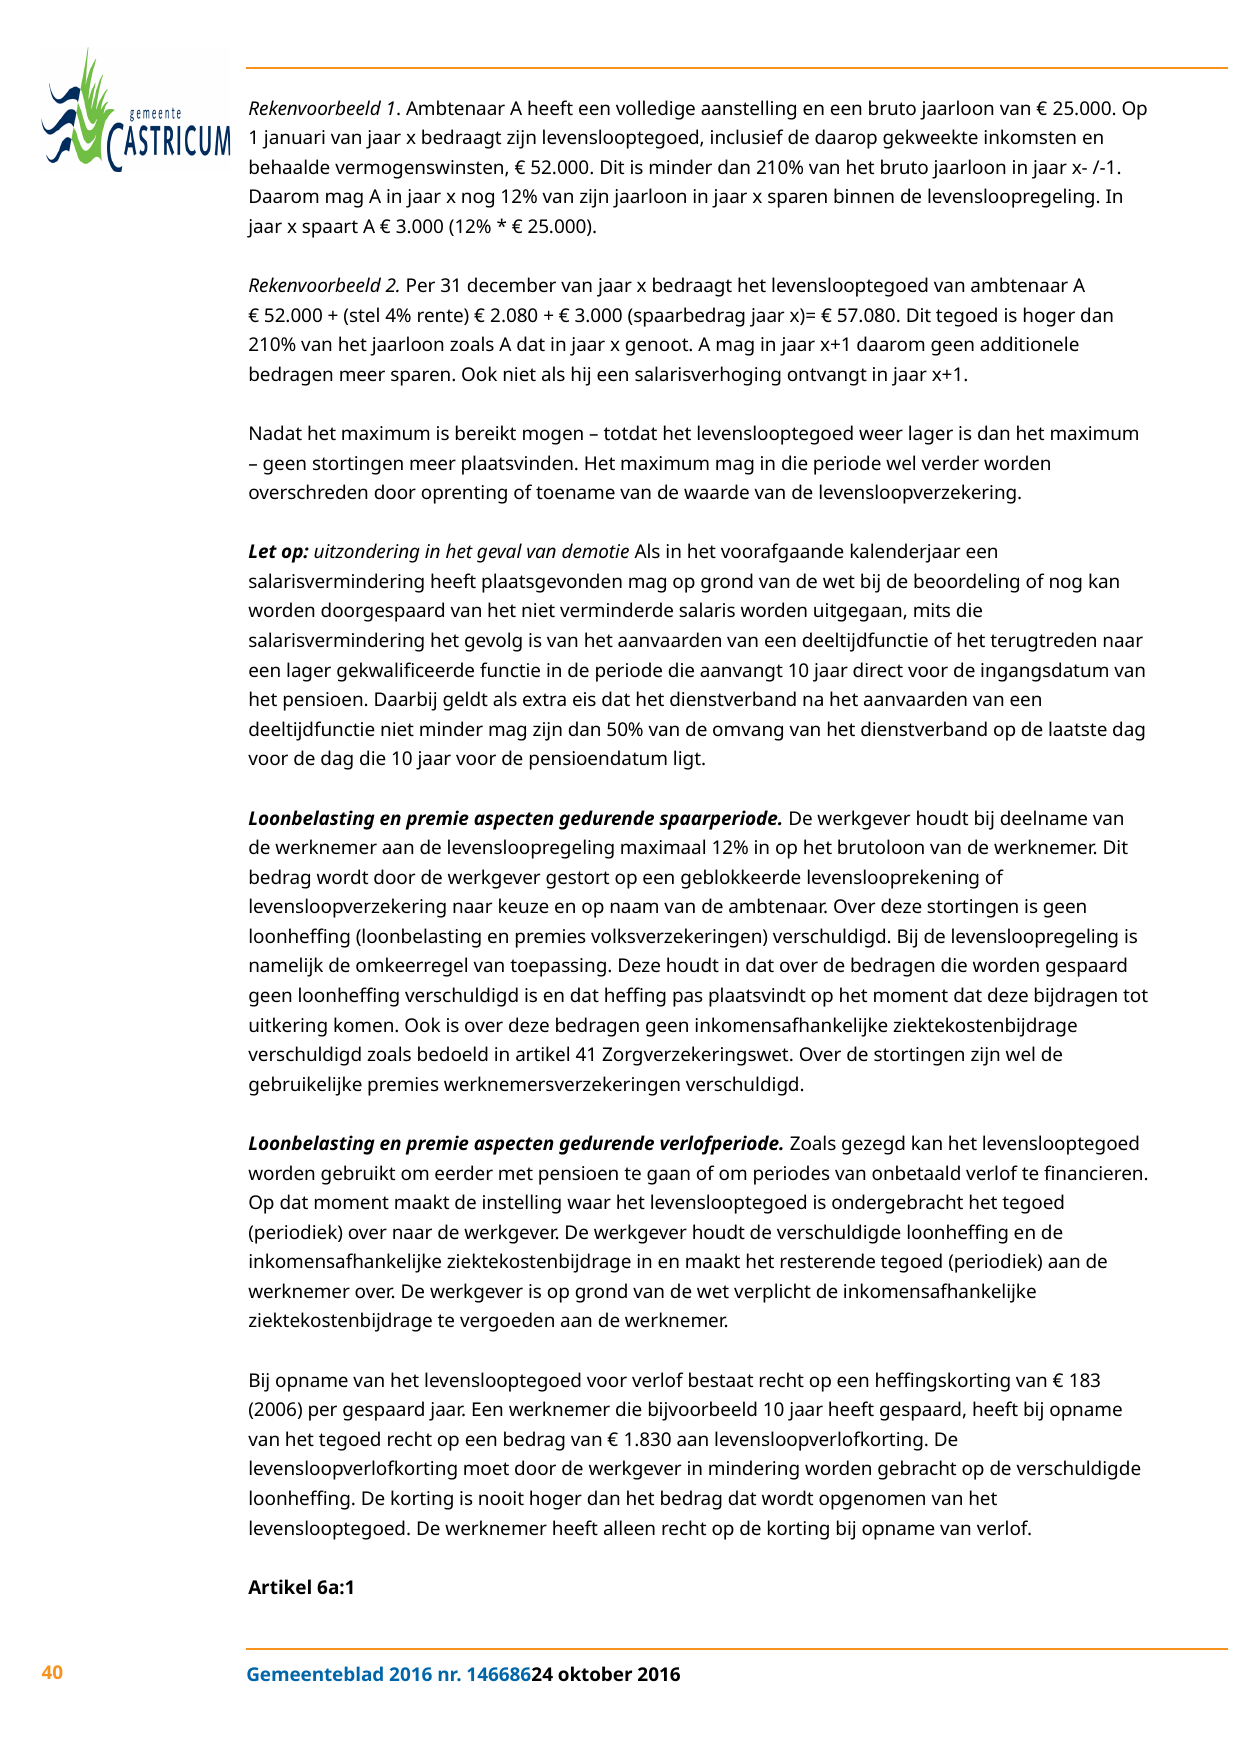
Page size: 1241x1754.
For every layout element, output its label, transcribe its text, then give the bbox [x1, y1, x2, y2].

picture [41, 47, 231, 172]
text Loonbelasting en premie aspecten gedurende verlofperiode. Zoals gezegd kan het levenslooptegoed worden gebruikt om eerder met pensioen te gaan of om periodes van onbetaald verlof te financieren. Op dat moment maakt de instelling waar het levenslooptegoed is ondergebracht het tegoed (periodiek) over naar de werkgever. De werkgever houdt de verschuldigde loonheffing en de inkomensafhankelijke ziektekostenbijdrage in en maakt het resterende tegoed (periodiek) aan de werknemer over. De werkgever is op grond van de wet verplicht de inkomensafhankelijke ziektekostenbijdrage te vergoeden aan de werknemer. [248, 1130, 1152, 1333]
text Rekenvoorbeeld 2. Per 31 december van jaar x bedraagt het levenslooptegoed van ambtenaar A € 52.000 + (stel 4% rente) € 2.080 + € 3.000 (spaarbedrag jaar x)= € 57.080. Dit tegoed is hoger dan 210% van het jaarloon zoals A dat in jaar x genoot. A mag in jaar x+1 daarom geen additionele bedragen meer sparen. Ook niet als hij een salarisverhoging ontvangt in jaar x+1. [248, 272, 1152, 387]
text Let op: uitzondering in het geval van demotie Als in het voorafgaande kalenderjaar een salarisvermindering heeft plaatsgevonden mag op grond van de wet bij de beoordeling of nog kan worden doorgespaard van het niet verminderde salaris worden uitgegaan, mits die salarisvermindering het gevolg is van het aanvaarden van een deeltijdfunctie of het terugtreden naar een lager gekwalificeerde functie in de periode die aanvangt 10 jaar direct voor de ingangsdatum van het pensioen. Daarbij geldt als extra eis dat het dienstverband na het aanvaarden van een deeltijdfunctie niet minder mag zijn dan 50% van de omvang van het dienstverband op de laatste dag voor de dag die 10 jaar voor de pensioendatum ligt. [248, 538, 1152, 771]
text Loonbelasting en premie aspecten gedurende spaarperiode. De werkgever houdt bij deelname van de werknemer aan de levensloopregeling maximaal 12% in op het brutoloon van de werknemer. Dit bedrag wordt door de werkgever gestort op een geblokkeerde levenslooprekening of levensloopverzekering naar keuze en op naam van de ambtenaar. Over deze stortingen is geen loonheffing (loonbelasting en premies volksverzekeringen) verschuldigd. Bij de levensloopregeling is namelijk de omkeerregel van toepassing. Deze houdt in dat over de bedragen die worden gespaard geen loonheffing verschuldigd is en dat heffing pas plaatsvindt op het moment dat deze bijdragen tot uitkering komen. Ook is over deze bedragen geen inkomensafhankelijke ziektekostenbijdrage verschuldigd zoals bedoeld in artikel 41 Zorgverzekeringswet. Over de stortingen zijn wel de gebruikelijke premies werknemersverzekeringen verschuldigd. [248, 805, 1152, 1097]
text Artikel 6a:1 [248, 1574, 1152, 1600]
text Nadat het maximum is bereikt mogen – totdat het levenslooptegoed weer lager is dan het maximum – geen stortingen meer plaatsvinden. Het maximum mag in die periode wel verder worden overschreden door oprenting of toename van de waarde van de levensloopverzekering. [248, 420, 1152, 505]
text Rekenvoorbeeld 1. Ambtenaar A heeft een volledige aanstelling en een bruto jaarloon van € 25.000. Op 1 januari van jaar x bedraagt zijn levenslooptegoed, inclusief de daarop gekweekte inkomsten en behaalde vermogenswinsten, € 52.000. Dit is minder dan 210% van het bruto jaarloon in jaar x- /-1. Daarom mag A in jaar x nog 12% van zijn jaarloon in jaar x sparen binnen de levensloopregeling. In jaar x spaart A € 3.000 (12% * € 25.000). [248, 95, 1152, 239]
text Bij opname van het levenslooptegoed voor verlof bestaat recht op een heffingskorting van € 183 (2006) per gespaard jaar. Een werknemer die bijvoorbeeld 10 jaar heeft gespaard, heeft bij opname van het tegoed recht op een bedrag van € 1.830 aan levensloopverlofkorting. De levensloopverlofkorting moet door de werkgever in mindering worden gebracht op de verschuldigde loonheffing. De korting is nooit hoger dan het bedrag dat wordt opgenomen van het levenslooptegoed. De werknemer heeft alleen recht op de korting bij opname van verlof. [248, 1367, 1152, 1541]
